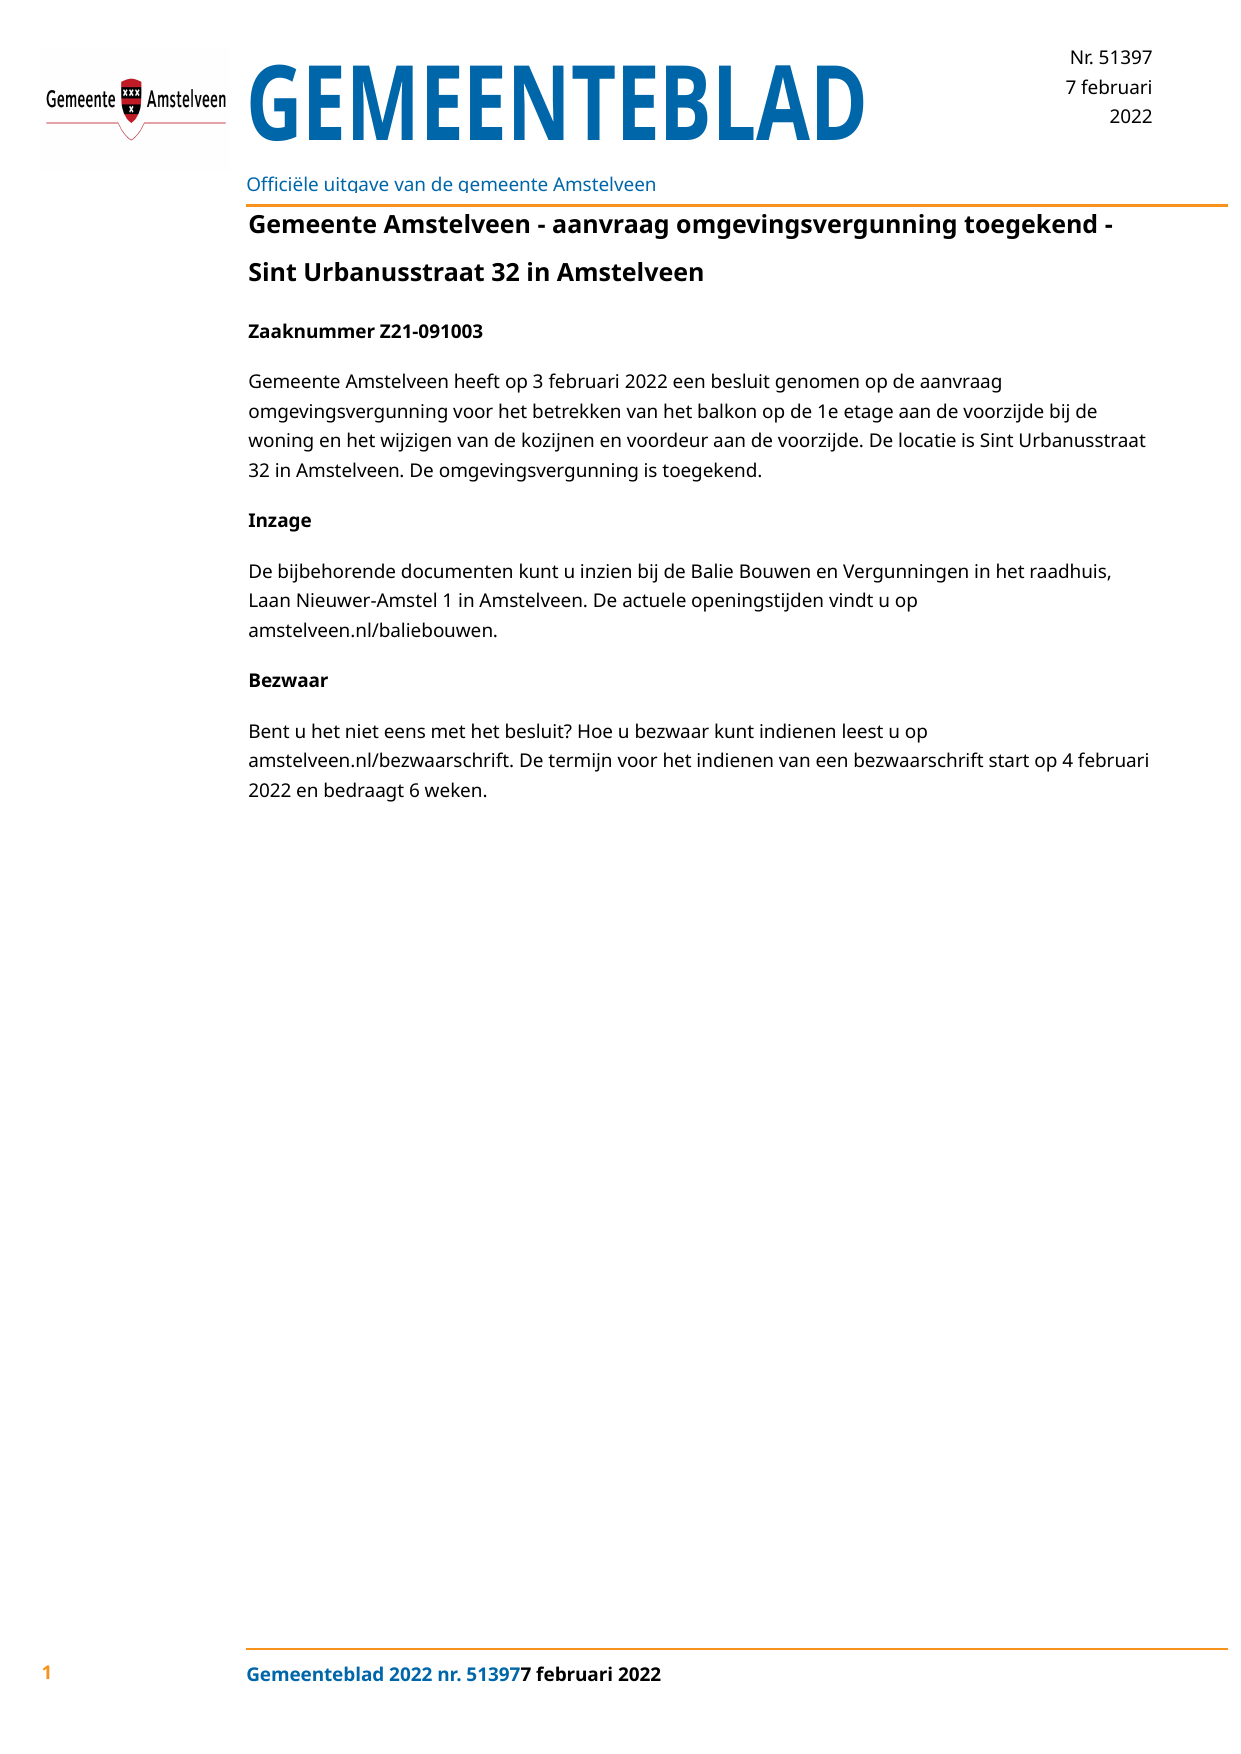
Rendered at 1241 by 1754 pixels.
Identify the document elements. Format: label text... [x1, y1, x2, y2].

text Inzage [248, 507, 1152, 533]
picture [41, 47, 231, 172]
text Bezwaar [248, 667, 1152, 693]
text Bent u het niet eens met het besluit? Hoe u bezwaar kunt indienen leest u op amstelveen.nl/bezwaarschrift. De termijn voor het indienen van een bezwaarschrift start op 4 februari 2022 en bedraagt 6 weken. [248, 718, 1152, 803]
text Gemeente Amstelveen - aanvraag omgevingsvergunning toegekend - Sint Urbanusstraat 32 in Amstelveen [248, 207, 1152, 288]
text Gemeente Amstelveen heeft op 3 februari 2022 een besluit genomen op de aanvraag omgevingsvergunning voor het betrekken van het balkon op de 1e etage aan de voorzijde bij de woning en het wijzigen van de kozijnen en voordeur aan de voorzijde. De locatie is Sint Urbanusstraat 32 in Amstelveen. De omgevingsvergunning is toegekend. [248, 368, 1152, 483]
text Zaaknummer Z21-091003 [248, 318, 1152, 344]
text De bijbehorende documenten kunt u inzien bij de Balie Bouwen en Vergunningen in het raadhuis, Laan Nieuwer-Amstel 1 in Amstelveen. De actuele openingstijden vindt u op amstelveen.nl/baliebouwen. [248, 558, 1152, 643]
